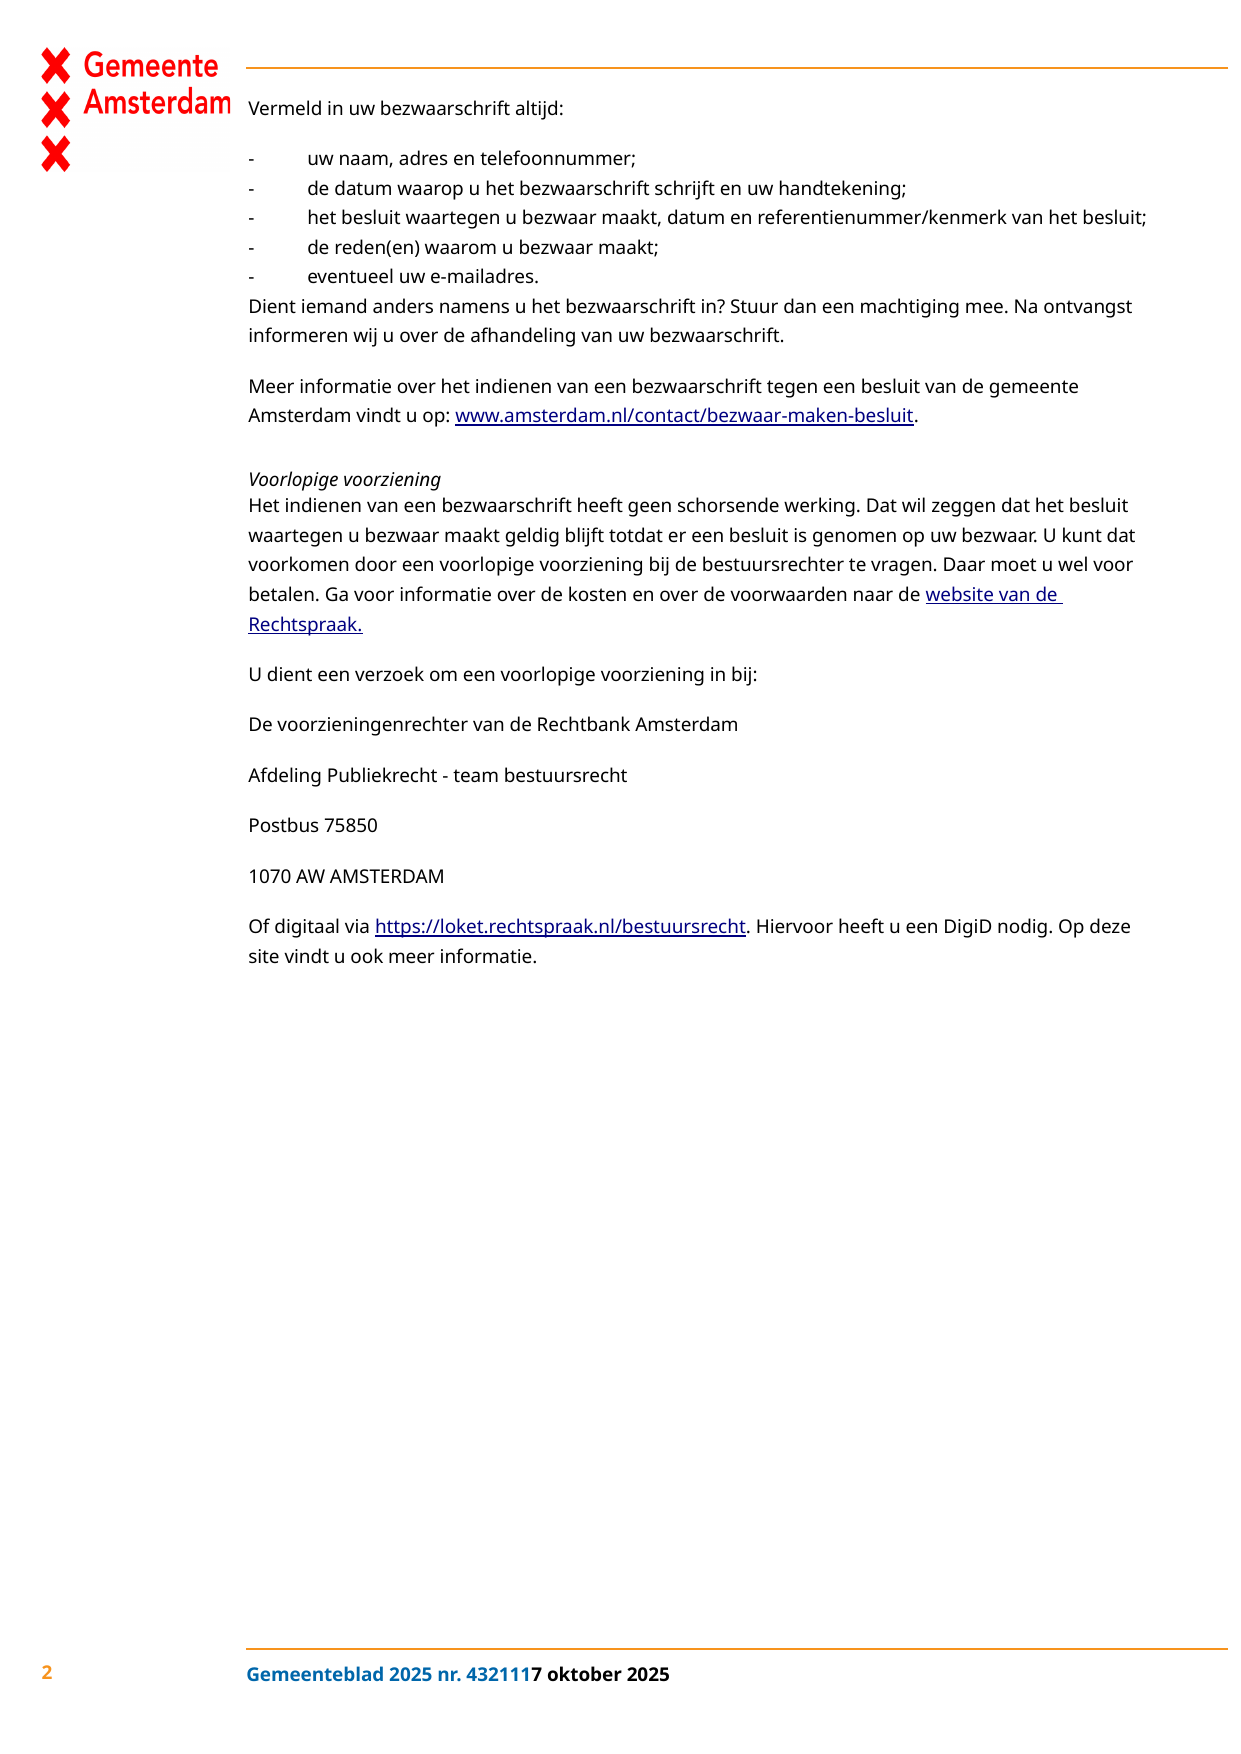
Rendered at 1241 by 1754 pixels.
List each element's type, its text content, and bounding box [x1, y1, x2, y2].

list de datum waarop u het bezwaarschrift schrijft en uw handtekening; [248, 175, 1152, 201]
text De voorzieningenrechter van de Rechtbank Amsterdam [248, 712, 1152, 737]
list eventueel uw e-mailadres. [248, 263, 1152, 289]
text Vermeld in uw bezwaarschrift altijd: [248, 95, 1152, 121]
text U dient een verzoek om een voorlopige voorziening in bij: [248, 661, 1152, 687]
text Postbus 75850 [248, 812, 1152, 838]
text 1070 AW AMSTERDAM [248, 863, 1152, 888]
list het besluit waartegen u bezwaar maakt, datum en referentienummer/kenmerk van het besluit; [248, 204, 1152, 230]
text Dient iemand anders namens u het bezwaarschrift in? Stuur dan een machtiging mee. Na ontvangst informeren wij u over de afhandeling van uw bezwaarschrift. [248, 293, 1152, 348]
picture [41, 47, 231, 172]
text Afdeling Publiekrecht - team bestuursrecht [248, 762, 1152, 788]
text Of digitaal via https://loket.rechtspraak.nl/bestuursrecht. Hiervoor heeft u een DigiD nodig. Op deze site vindt u ook meer informatie. [248, 913, 1152, 968]
text Het indienen van een bezwaarschrift heeft geen schorsende werking. Dat wil zeggen dat het besluit waartegen u bezwaar maakt geldig blijft totdat er een besluit is genomen op uw bezwaar. U kunt dat voorkomen door een voorlopige voorziening bij de bestuursrechter te vragen. Daar moet u wel voor betalen. Ga voor informatie over de kosten en over de voorwaarden naar de website van de Rechtspraak. [248, 492, 1152, 636]
text Voorlopige voorziening [248, 467, 1152, 492]
text Meer informatie over het indienen van een bezwaarschrift tegen een besluit van de gemeente Amsterdam vindt u op: www.amsterdam.nl/contact/bezwaar-maken-besluit. [248, 373, 1152, 428]
list uw naam, adres en telefoonnummer; [248, 145, 1152, 171]
list de reden(en) waarom u bezwaar maakt; [248, 234, 1152, 260]
